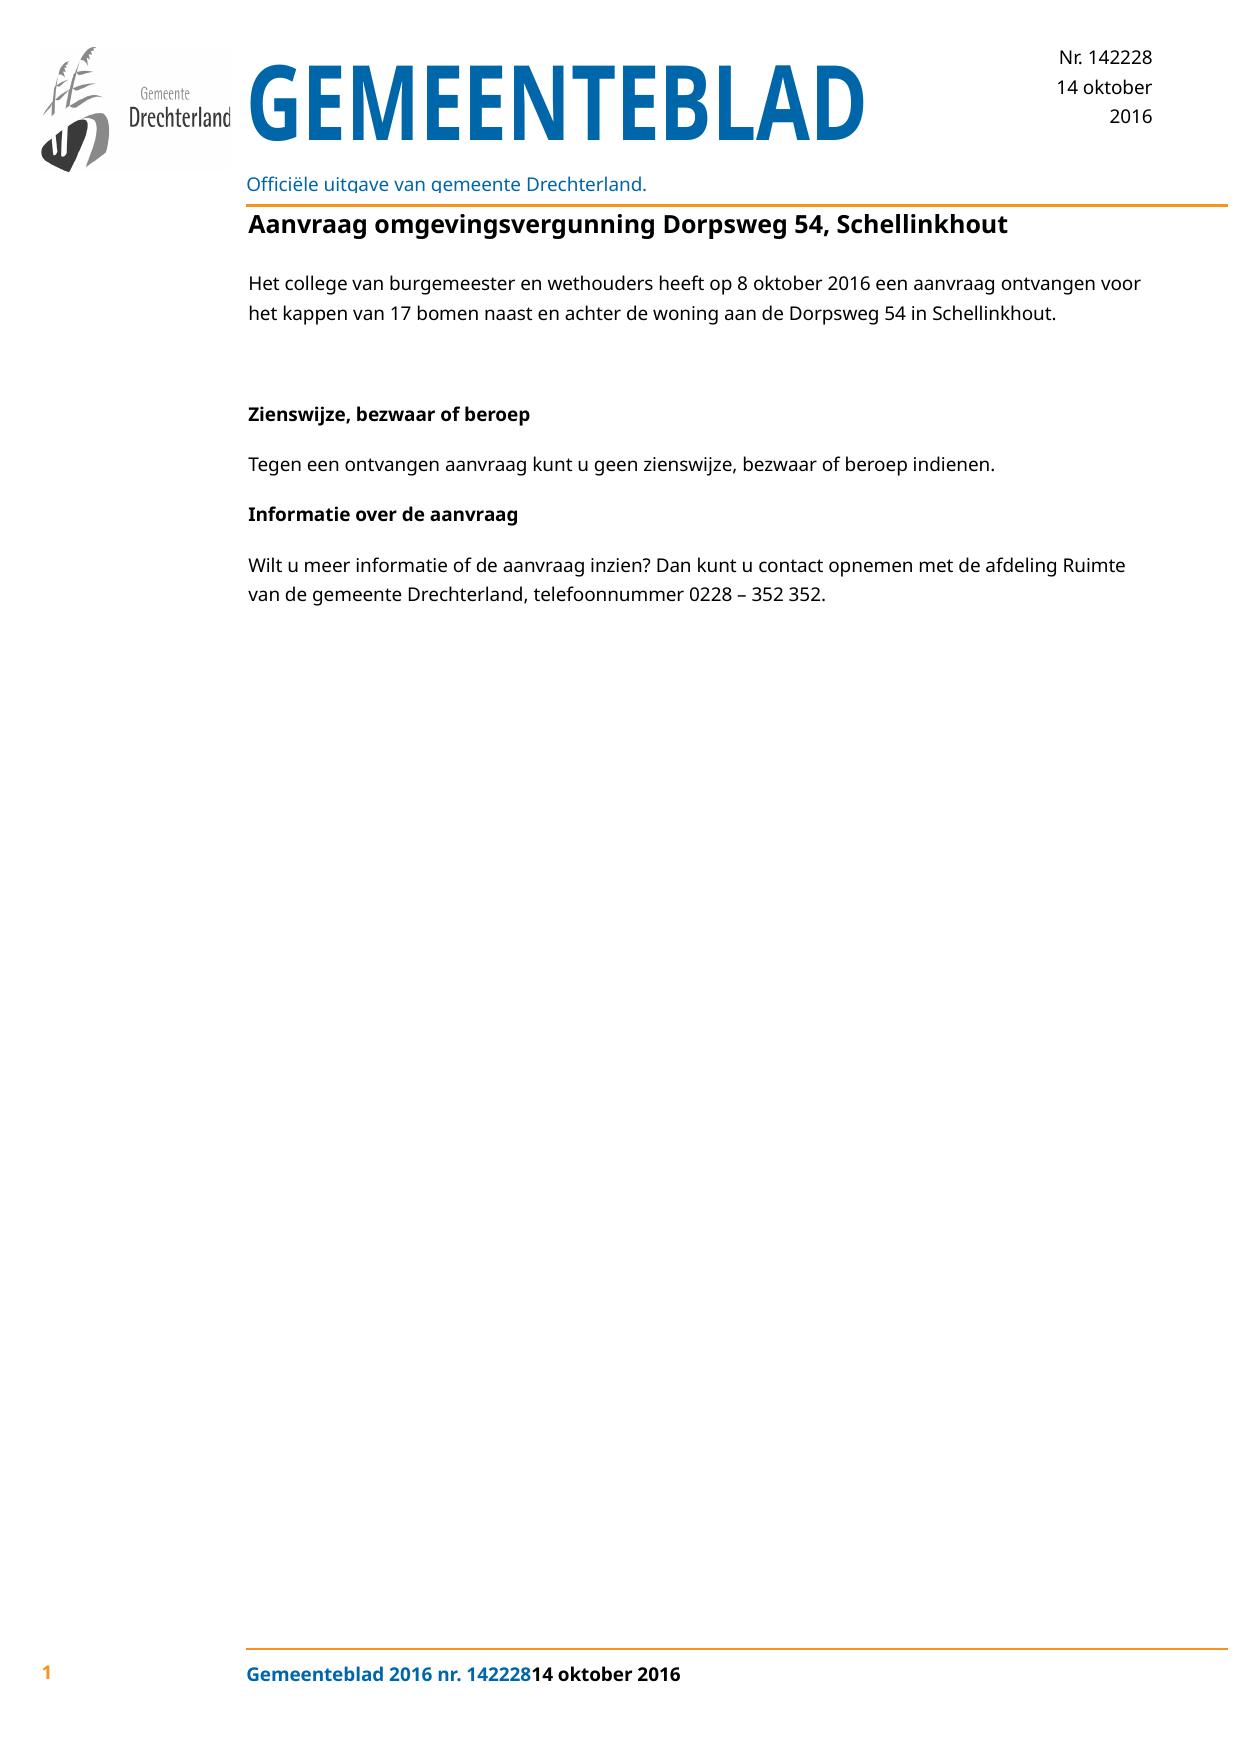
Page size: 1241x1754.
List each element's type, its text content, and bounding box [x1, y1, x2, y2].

picture [41, 47, 231, 172]
text Zienswijze, bezwaar of beroep [248, 401, 1152, 426]
text Het college van burgemeester en wethouders heeft op 8 oktober 2016 een aanvraag ontvangen voor het kappen van 17 bomen naast en achter de woning aan de Dorpsweg 54 in Schellinkhout. [248, 270, 1152, 326]
text Wilt u meer informatie of de aanvraag inzien? Dan kunt u contact opnemen met de afdeling Ruimte van de gemeente Drechterland, telefoonnummer 0228 – 352 352. [248, 552, 1152, 607]
text Tegen een ontvangen aanvraag kunt u geen zienswijze, bezwaar of beroep indienen. [248, 451, 1152, 477]
text Aanvraag omgevingsvergunning Dorpsweg 54, Schellinkhout [248, 207, 1152, 241]
text Informatie over de aanvraag [248, 502, 1152, 527]
